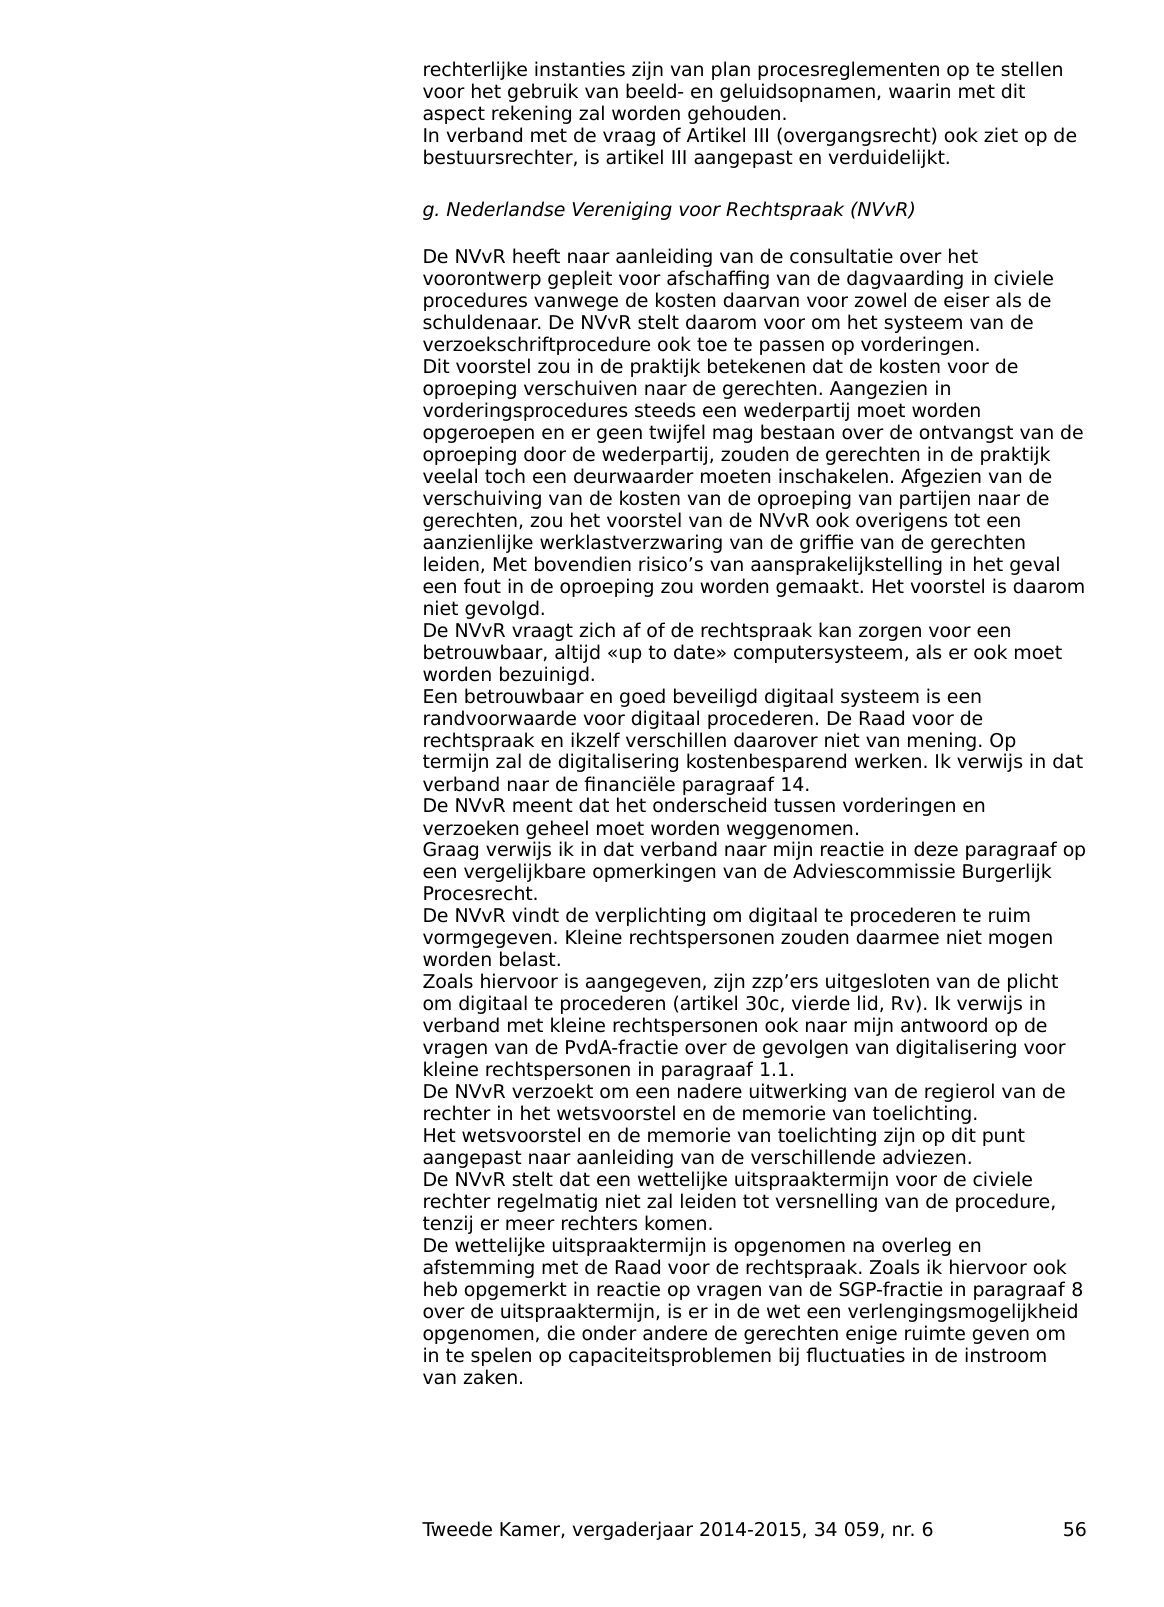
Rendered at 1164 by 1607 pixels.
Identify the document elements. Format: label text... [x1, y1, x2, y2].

text De NVvR vindt de verplichting om digitaal te procederen te ruim vormgegeven. Kleine rechtspersonen zouden daarmee niet mogen worden belast. [422, 905, 1087, 971]
text Een betrouwbaar en goed beveiligd digitaal systeem is een randvoorwaarde voor digitaal procederen. De Raad voor de rechtspraak en ikzelf verschillen daarover niet van mening. Op termijn zal de digitalisering kostenbesparend werken. Ik verwijs in dat verband naar de financiële paragraaf 14. [422, 686, 1087, 795]
text Het wetsvoorstel en de memorie van toelichting zijn op dit punt aangepast naar aanleiding van de verschillende adviezen. [422, 1125, 1087, 1169]
text De NVvR heeft naar aanleiding van de consultatie over het voorontwerp gepleit voor afschaffing van de dagvaarding in civiele procedures vanwege de kosten daarvan voor zowel de eiser als de schuldenaar. De NVvR stelt daarom voor om het systeem van de verzoekschriftprocedure ook toe te passen op vorderingen. [422, 246, 1087, 356]
text rechterlijke instanties zijn van plan procesreglementen op te stellen voor het gebruik van beeld- en geluidsopnamen, waarin met dit aspect rekening zal worden gehouden. [422, 59, 1087, 125]
text De NVvR meent dat het onderscheid tussen vorderingen en verzoeken geheel moet worden weggenomen. [422, 795, 1087, 839]
text De NVvR vraagt zich af of de rechtspraak kan zorgen voor een betrouwbaar, altijd «up to date» computersysteem, als er ook moet worden bezuinigd. [422, 619, 1087, 686]
subtitle g. Nederlandse Vereniging voor Rechtspraak (NVvR) [422, 199, 1087, 221]
text Graag verwijs ik in dat verband naar mijn reactie in deze paragraaf op een vergelijkbare opmerkingen van de Adviescommissie Burgerlijk Procesrecht. [422, 839, 1087, 905]
text De NVvR stelt dat een wettelijke uitspraaktermijn voor de civiele rechter regelmatig niet zal leiden tot versnelling van de procedure, tenzij er meer rechters komen. [422, 1169, 1087, 1235]
text Dit voorstel zou in de praktijk betekenen dat de kosten voor de oproeping verschuiven naar de gerechten. Aangezien in vorderingsprocedures steeds een wederpartij moet worden opgeroepen en er geen twijfel mag bestaan over de ontvangst van de oproeping door de wederpartij, zouden de gerechten in de praktijk veelal toch een deurwaarder moeten inschakelen. Afgezien van de verschuiving van de kosten van de oproeping van partijen naar de gerechten, zou het voorstel van de NVvR ook overigens tot een aanzienlijke werklastverzwaring van de griffie van de gerechten leiden, Met bovendien risico’s van aansprakelijkstelling in het geval een fout in de oproeping zou worden gemaakt. Het voorstel is daarom niet gevolgd. [422, 356, 1087, 619]
text De wettelijke uitspraaktermijn is opgenomen na overleg en afstemming met de Raad voor de rechtspraak. Zoals ik hiervoor ook heb opgemerkt in reactie op vragen van de SGP-fractie in paragraaf 8 over de uitspraaktermijn, is er in de wet een verlengingsmogelijkheid opgenomen, die onder andere de gerechten enige ruimte geven om in te spelen op capaciteitsproblemen bij fluctuaties in de instroom van zaken. [422, 1235, 1087, 1389]
text De NVvR verzoekt om een nadere uitwerking van de regierol van de rechter in het wetsvoorstel en de memorie van toelichting. [422, 1081, 1087, 1125]
text Zoals hiervoor is aangegeven, zijn zzp’ers uitgesloten van de plicht om digitaal te procederen (artikel 30c, vierde lid, Rv). Ik verwijs in verband met kleine rechtspersonen ook naar mijn antwoord op de vragen van de PvdA-fractie over de gevolgen van digitalisering voor kleine rechtspersonen in paragraaf 1.1. [422, 971, 1087, 1081]
text In verband met de vraag of Artikel III (overgangsrecht) ook ziet op de bestuursrechter, is artikel III aangepast en verduidelijkt. [422, 125, 1087, 169]
